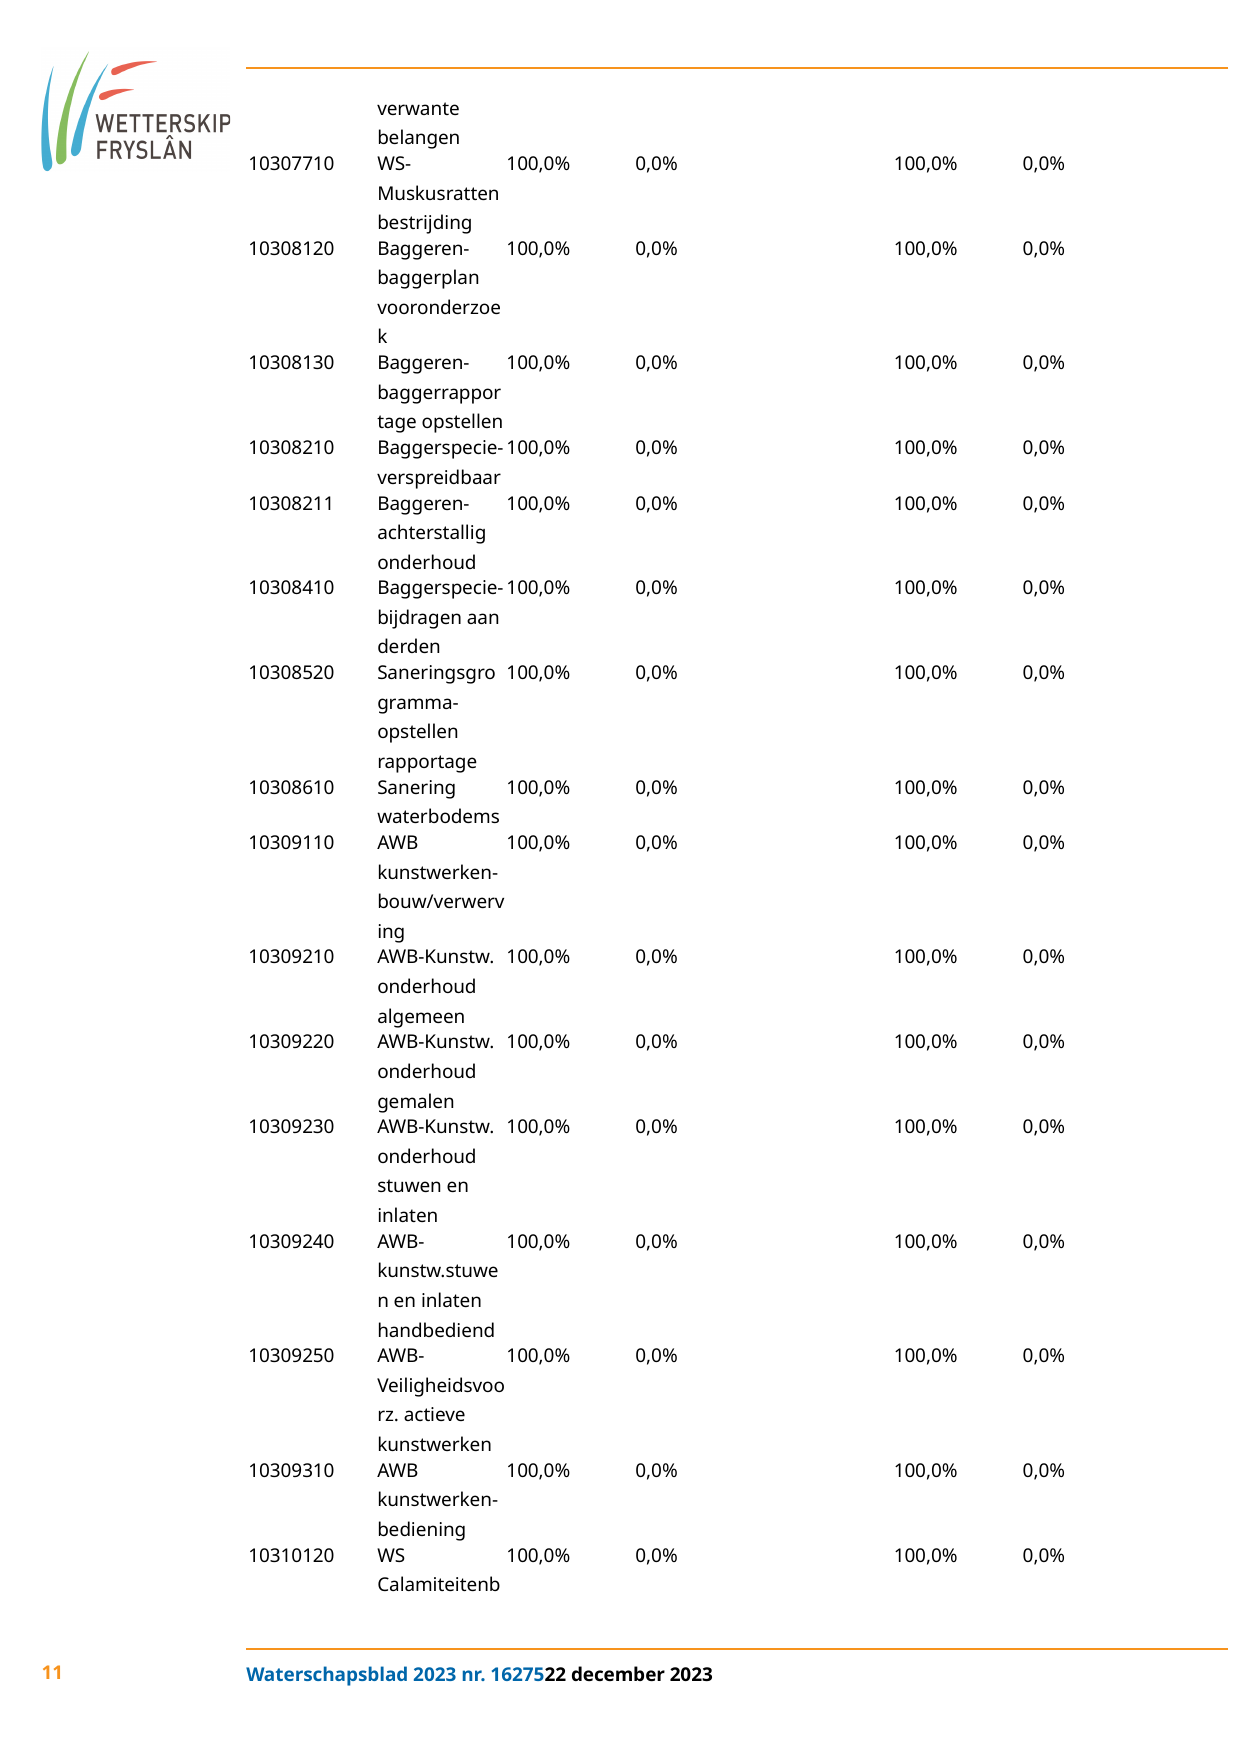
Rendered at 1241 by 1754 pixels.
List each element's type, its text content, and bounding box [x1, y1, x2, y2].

table_cell 10308120 [248, 235, 377, 349]
table_cell 0,0% [1023, 575, 1152, 659]
table_cell [764, 1343, 893, 1457]
table_cell 100,0% [894, 944, 1022, 1029]
table_cell Baggeren-baggerrapportage opstellen [377, 350, 506, 434]
table_cell [764, 660, 893, 774]
table_cell 0,0% [1023, 350, 1152, 434]
table_cell 100,0% [506, 944, 635, 1029]
table_cell Saneringsgrogramma-opstellen rapportage [377, 660, 506, 774]
table_cell [764, 944, 893, 1029]
table_cell 10309230 [248, 1114, 377, 1228]
table_cell [764, 774, 893, 829]
table_cell 0,0% [635, 660, 764, 774]
table_cell [764, 1029, 893, 1113]
table_cell 100,0% [506, 150, 635, 235]
table_cell 0,0% [635, 1029, 764, 1113]
table_cell 100,0% [894, 150, 1022, 235]
table_cell 0,0% [1023, 1114, 1152, 1228]
table_cell 0,0% [1023, 235, 1152, 349]
table_cell AWB-Kunstw. onderhoud algemeen [377, 944, 506, 1029]
table_cell [764, 1457, 893, 1542]
table_cell 0,0% [1023, 1542, 1152, 1597]
table_cell [764, 1228, 893, 1342]
table_cell [764, 1114, 893, 1228]
table_cell 10308211 [248, 490, 377, 574]
table_cell 0,0% [1023, 1457, 1152, 1542]
table_cell 100,0% [506, 774, 635, 829]
table_cell 100,0% [506, 1457, 635, 1542]
table_cell [248, 95, 377, 150]
table_cell AWB-Kunstw. onderhoud stuwen en inlaten [377, 1114, 506, 1228]
table_cell WS Calamiteitenb [377, 1542, 506, 1597]
table_cell 0,0% [635, 490, 764, 574]
table_cell 0,0% [635, 944, 764, 1029]
table_cell [894, 95, 1022, 150]
table_cell AWB-Veiligheidsvoorz. actieve kunstwerken [377, 1343, 506, 1457]
table_cell 100,0% [894, 774, 1022, 829]
table_cell 10308610 [248, 774, 377, 829]
table_cell 0,0% [1023, 774, 1152, 829]
table_cell 10308130 [248, 350, 377, 434]
table_cell 100,0% [506, 350, 635, 434]
table_cell 0,0% [635, 1114, 764, 1228]
table_cell 100,0% [894, 235, 1022, 349]
table_cell 100,0% [894, 660, 1022, 774]
table_cell 10309110 [248, 829, 377, 944]
table_cell 0,0% [635, 434, 764, 490]
table_cell 0,0% [1023, 434, 1152, 490]
table_cell 100,0% [894, 490, 1022, 574]
table_cell 100,0% [506, 235, 635, 349]
table_cell 0,0% [1023, 829, 1152, 944]
table_cell AWB kunstwerken-bediening [377, 1457, 506, 1542]
table_cell 10309250 [248, 1343, 377, 1457]
table_cell 10309310 [248, 1457, 377, 1542]
table_cell 100,0% [506, 1029, 635, 1113]
table_cell 100,0% [506, 434, 635, 490]
table_cell 100,0% [894, 1457, 1022, 1542]
table_cell 10308410 [248, 575, 377, 659]
table_cell [764, 350, 893, 434]
table_cell 0,0% [1023, 1228, 1152, 1342]
table_cell AWB-kunstw.stuwen en inlaten handbediend [377, 1228, 506, 1342]
table_cell 100,0% [894, 575, 1022, 659]
table_cell WS-Muskusrattenbestrijding [377, 150, 506, 235]
table_cell [764, 150, 893, 235]
table_cell 0,0% [635, 235, 764, 349]
table_cell 10307710 [248, 150, 377, 235]
picture [41, 47, 231, 172]
table_cell 100,0% [506, 1228, 635, 1342]
table_cell 0,0% [635, 575, 764, 659]
table_cell [764, 575, 893, 659]
table_cell 100,0% [894, 434, 1022, 490]
table_cell 0,0% [1023, 660, 1152, 774]
table_cell Baggeren-achterstallig onderhoud [377, 490, 506, 574]
table_cell Baggeren-baggerplan vooronderzoek [377, 235, 506, 349]
table_cell 10310120 [248, 1542, 377, 1597]
table_cell Baggerspecie-bijdragen aan derden [377, 575, 506, 659]
table_cell [764, 95, 893, 150]
table_cell 0,0% [635, 1343, 764, 1457]
table_cell 100,0% [894, 350, 1022, 434]
table_cell [1023, 95, 1152, 150]
table_cell 100,0% [506, 660, 635, 774]
table_cell 100,0% [506, 1542, 635, 1597]
table_cell 0,0% [1023, 150, 1152, 235]
table_cell 100,0% [894, 829, 1022, 944]
table_cell 0,0% [1023, 1343, 1152, 1457]
table_cell 0,0% [1023, 1029, 1152, 1113]
table_cell 100,0% [506, 1343, 635, 1457]
table_cell 100,0% [506, 829, 635, 944]
table_cell 100,0% [894, 1114, 1022, 1228]
table_cell 0,0% [1023, 490, 1152, 574]
table_cell [764, 235, 893, 349]
table_cell 100,0% [894, 1343, 1022, 1457]
table_cell 10309220 [248, 1029, 377, 1113]
table_cell [764, 490, 893, 574]
table_cell 10309240 [248, 1228, 377, 1342]
table_cell [764, 829, 893, 944]
table_cell 10308520 [248, 660, 377, 774]
table_cell Baggerspecie-verspreidbaar [377, 434, 506, 490]
table_cell verwante belangen [377, 95, 506, 150]
table_cell 100,0% [506, 1114, 635, 1228]
table_cell AWB kunstwerken-bouw/verwerving [377, 829, 506, 944]
table_cell 0,0% [635, 774, 764, 829]
table_cell 0,0% [635, 1228, 764, 1342]
table_cell 0,0% [1023, 944, 1152, 1029]
table_cell [764, 1542, 893, 1597]
table_cell [635, 95, 764, 150]
table_cell 100,0% [506, 490, 635, 574]
table_cell 0,0% [635, 829, 764, 944]
table_cell 100,0% [894, 1542, 1022, 1597]
table_cell 100,0% [894, 1228, 1022, 1342]
table_cell 10308210 [248, 434, 377, 490]
table_cell 10309210 [248, 944, 377, 1029]
table_cell Sanering waterbodems [377, 774, 506, 829]
table_cell 0,0% [635, 1542, 764, 1597]
table_cell [506, 95, 635, 150]
table_cell 0,0% [635, 1457, 764, 1542]
table_cell 0,0% [635, 350, 764, 434]
table_cell [764, 434, 893, 490]
table_cell 100,0% [894, 1029, 1022, 1113]
table_cell AWB-Kunstw. onderhoud gemalen [377, 1029, 506, 1113]
table_cell 100,0% [506, 575, 635, 659]
table_cell 0,0% [635, 150, 764, 235]
